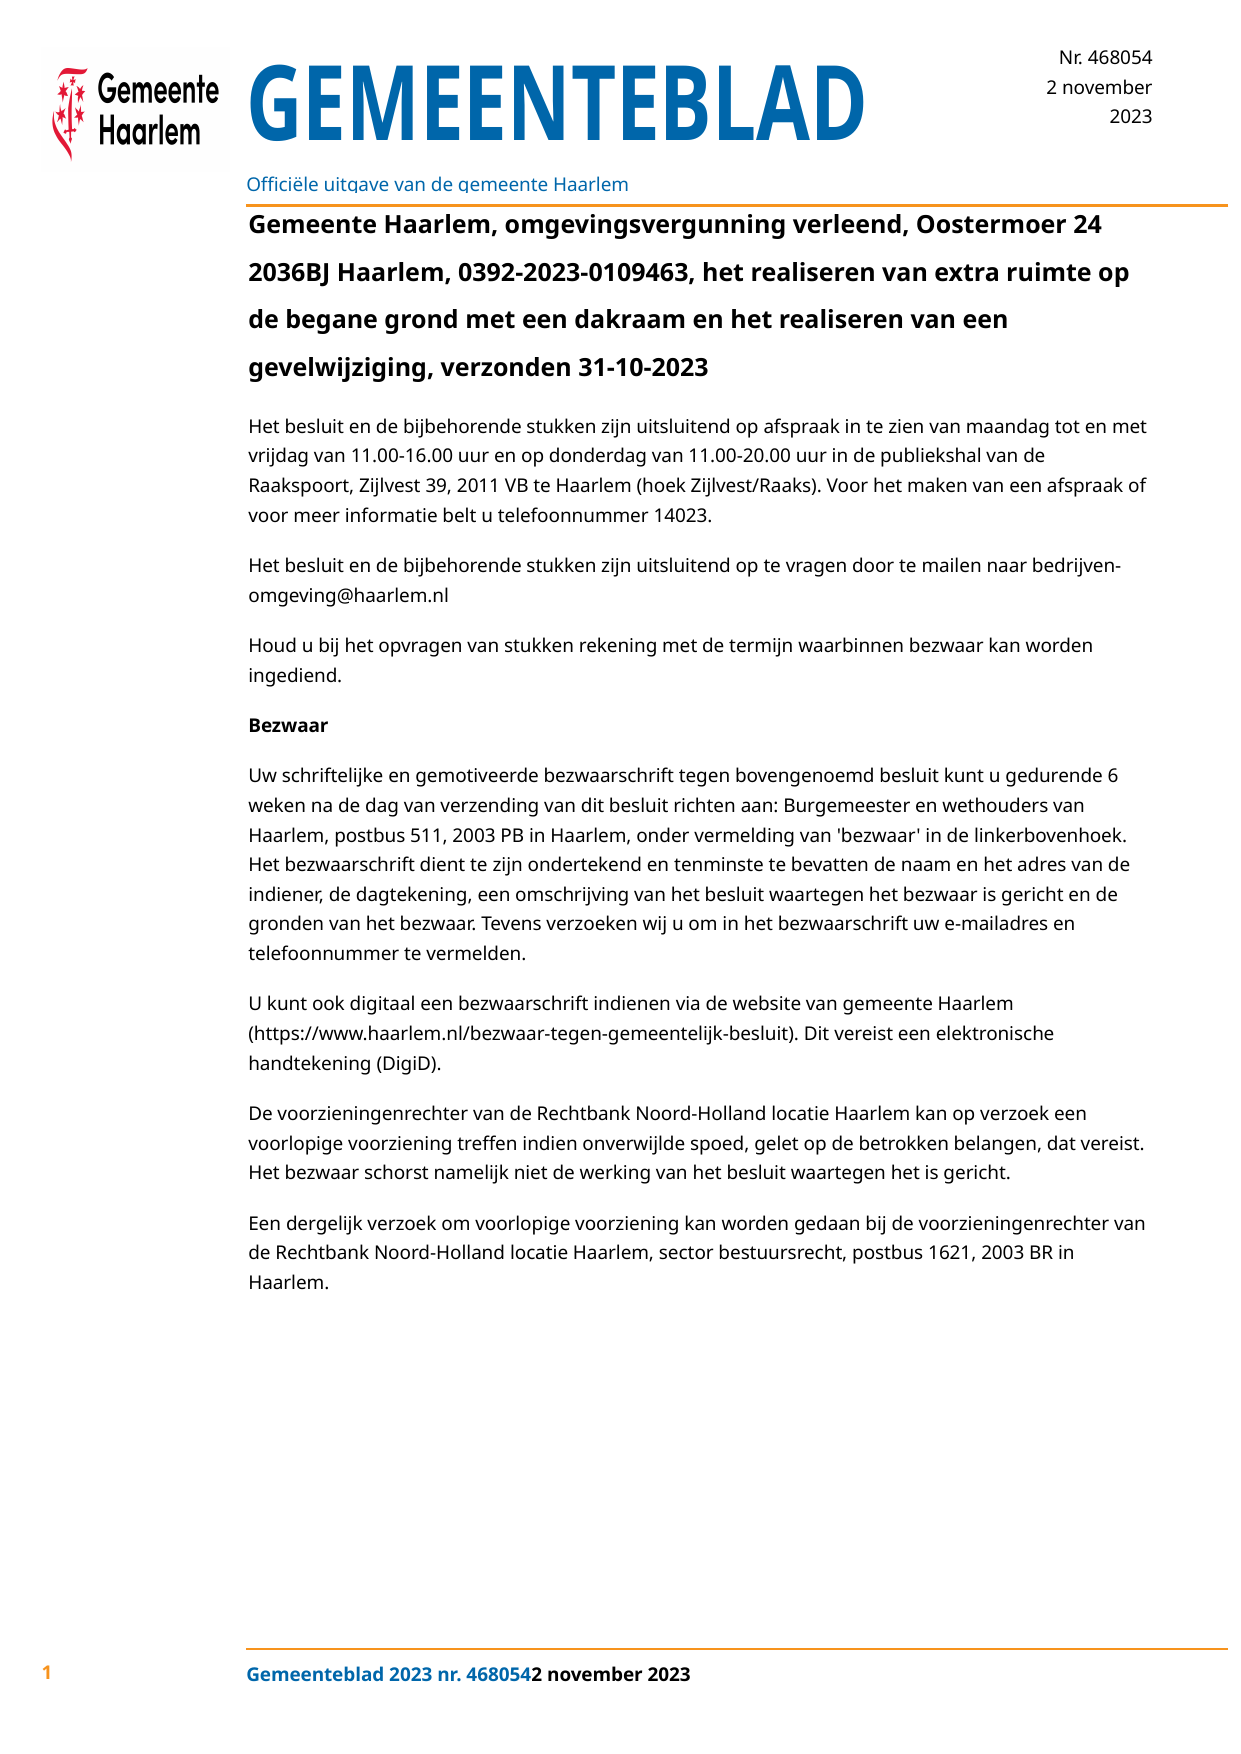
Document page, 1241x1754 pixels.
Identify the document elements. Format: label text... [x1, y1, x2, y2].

text Een dergelijk verzoek om voorlopige voorziening kan worden gedaan bij de voorzieningenrechter van de Rechtbank Noord-Holland locatie Haarlem, sector bestuursrecht, postbus 1621, 2003 BR in Haarlem. [248, 1210, 1152, 1295]
text Het besluit en de bijbehorende stukken zijn uitsluitend op te vragen door te mailen naar bedrijven-omgeving@haarlem.nl [248, 552, 1152, 608]
text Bezwaar [248, 712, 1152, 738]
picture [41, 47, 231, 172]
text Het besluit en de bijbehorende stukken zijn uitsluitend op afspraak in te zien van maandag tot en met vrijdag van 11.00-16.00 uur en op donderdag van 11.00-20.00 uur in de publiekshal van de Raakspoort, Zijlvest 39, 2011 VB te Haarlem (hoek Zijlvest/Raaks). Voor het maken van een afspraak of voor meer informatie belt u telefoonnummer 14023. [248, 413, 1152, 528]
text Uw schriftelijke en gemotiveerde bezwaarschrift tegen bovengenoemd besluit kunt u gedurende 6 weken na de dag van verzending van dit besluit richten aan: Burgemeester en wethouders van Haarlem, postbus 511, 2003 PB in Haarlem, onder vermelding van 'bezwaar' in de linkerbovenhoek. Het bezwaarschrift dient te zijn ondertekend en tenminste te bevatten de naam en het adres van de indiener, de dagtekening, een omschrijving van het besluit waartegen het bezwaar is gericht en de gronden van het bezwaar. Tevens verzoeken wij u om in het bezwaarschrift uw e-mailadres en telefoonnummer te vermelden. [248, 763, 1152, 966]
text Houd u bij het opvragen van stukken rekening met de termijn waarbinnen bezwaar kan worden ingediend. [248, 632, 1152, 688]
text Gemeente Haarlem, omgevingsvergunning verleend, Oostermoer 24 2036BJ Haarlem, 0392-2023-0109463, het realiseren van extra ruimte op de begane grond met een dakraam en het realiseren van een gevelwijziging, verzonden 31-10-2023 [248, 207, 1152, 384]
text U kunt ook digitaal een bezwaarschrift indienen via de website van gemeente Haarlem (https://www.haarlem.nl/bezwaar-tegen-gemeentelijk-besluit). Dit vereist een elektronische handtekening (DigiD). [248, 991, 1152, 1076]
text De voorzieningenrechter van de Rechtbank Noord-Holland locatie Haarlem kan op verzoek een voorlopige voorziening treffen indien onverwijlde spoed, gelet op de betrokken belangen, dat vereist. Het bezwaar schorst namelijk niet de werking van het besluit waartegen het is gericht. [248, 1100, 1152, 1185]
